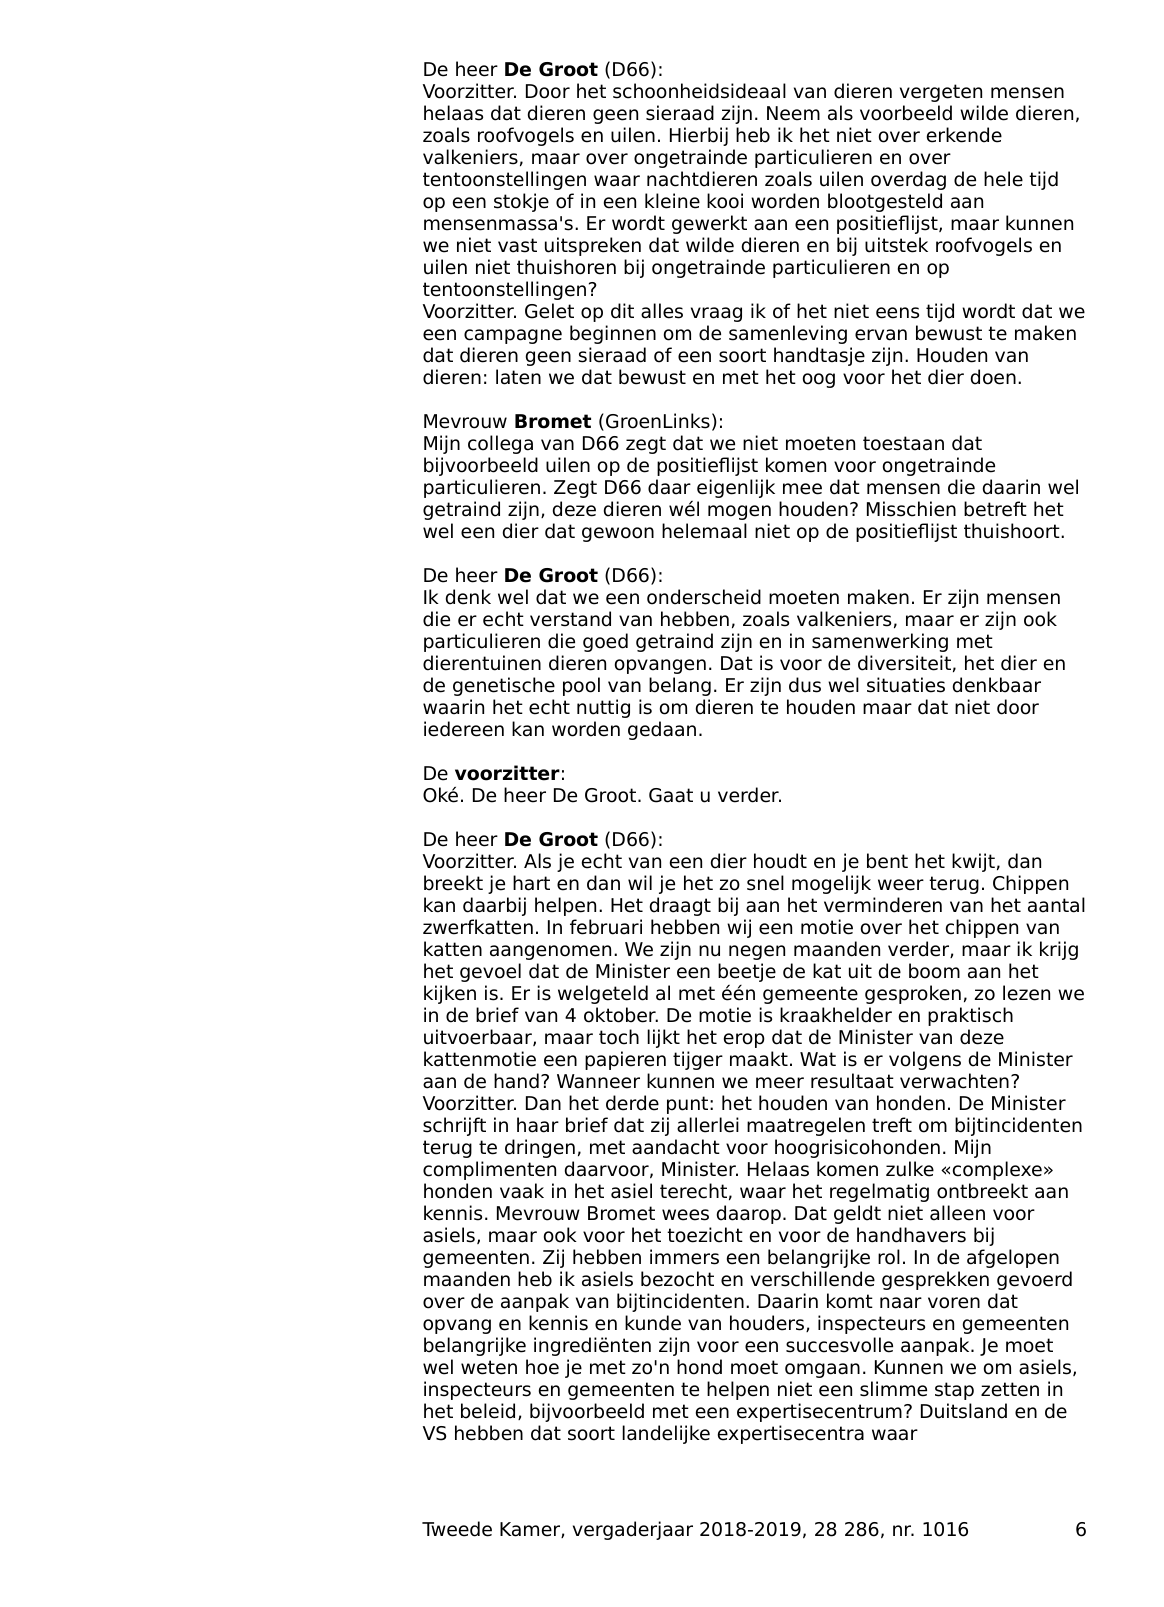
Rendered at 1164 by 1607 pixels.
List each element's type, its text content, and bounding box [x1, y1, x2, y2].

text De heer De Groot (D66): [422, 59, 1087, 81]
text Voorzitter. Door het schoonheidsideaal van dieren vergeten mensen helaas dat dieren geen sieraad zijn. Neem als voorbeeld wilde dieren, zoals roofvogels en uilen. Hierbij heb ik het niet over erkende valkeniers, maar over ongetrainde particulieren en over tentoonstellingen waar nachtdieren zoals uilen overdag de hele tijd op een stokje of in een kleine kooi worden blootgesteld aan mensenmassa's. Er wordt gewerkt aan een positieflijst, maar kunnen we niet vast uitspreken dat wilde dieren en bij uitstek roofvogels en uilen niet thuishoren bij ongetrainde particulieren en op tentoonstellingen? [422, 81, 1087, 301]
text Mijn collega van D66 zegt dat we niet moeten toestaan dat bijvoorbeeld uilen op de positieflijst komen voor ongetrainde particulieren. Zegt D66 daar eigenlijk mee dat mensen die daarin wel getraind zijn, deze dieren wél mogen houden? Misschien betreft het wel een dier dat gewoon helemaal niet op de positieflijst thuishoort. [422, 433, 1087, 543]
text Voorzitter. Gelet op dit alles vraag ik of het niet eens tijd wordt dat we een campagne beginnen om de samenleving ervan bewust te maken dat dieren geen sieraad of een soort handtasje zijn. Houden van dieren: laten we dat bewust en met het oog voor het dier doen. [422, 301, 1087, 389]
text Voorzitter. Dan het derde punt: het houden van honden. De Minister schrijft in haar brief dat zij allerlei maatregelen treft om bijtincidenten terug te dringen, met aandacht voor hoogrisicohonden. Mijn complimenten daarvoor, Minister. Helaas komen zulke «complexe» honden vaak in het asiel terecht, waar het regelmatig ontbreekt aan kennis. Mevrouw Bromet wees daarop. Dat geldt niet alleen voor asiels, maar ook voor het toezicht en voor de handhavers bij gemeenten. Zij hebben immers een belangrijke rol. In de afgelopen maanden heb ik asiels bezocht en verschillende gesprekken gevoerd over de aanpak van bijtincidenten. Daarin komt naar voren dat opvang en kennis en kunde van houders, inspecteurs en gemeenten belangrijke ingrediënten zijn voor een succesvolle aanpak. Je moet wel weten hoe je met zo'n hond moet omgaan. Kunnen we om asiels, inspecteurs en gemeenten te helpen niet een slimme stap zetten in het beleid, bijvoorbeeld met een expertisecentrum? Duitsland en de VS hebben dat soort landelijke expertisecentra waar [422, 1093, 1087, 1444]
text Voorzitter. Als je echt van een dier houdt en je bent het kwijt, dan breekt je hart en dan wil je het zo snel mogelijk weer terug. Chippen kan daarbij helpen. Het draagt bij aan het verminderen van het aantal zwerfkatten. In februari hebben wij een motie over het chippen van katten aangenomen. We zijn nu negen maanden verder, maar ik krijg het gevoel dat de Minister een beetje de kat uit de boom aan het kijken is. Er is welgeteld al met één gemeente gesproken, zo lezen we in de brief van 4 oktober. De motie is kraakhelder en praktisch uitvoerbaar, maar toch lijkt het erop dat de Minister van deze kattenmotie een papieren tijger maakt. Wat is er volgens de Minister aan de hand? Wanneer kunnen we meer resultaat verwachten? [422, 851, 1087, 1093]
text Oké. De heer De Groot. Gaat u verder. [422, 785, 1087, 807]
text De heer De Groot (D66): [422, 829, 1087, 851]
text De heer De Groot (D66): [422, 565, 1087, 587]
text De voorzitter: [422, 763, 1087, 785]
text Mevrouw Bromet (GroenLinks): [422, 411, 1087, 433]
text Ik denk wel dat we een onderscheid moeten maken. Er zijn mensen die er echt verstand van hebben, zoals valkeniers, maar er zijn ook particulieren die goed getraind zijn en in samenwerking met dierentuinen dieren opvangen. Dat is voor de diversiteit, het dier en de genetische pool van belang. Er zijn dus wel situaties denkbaar waarin het echt nuttig is om dieren te houden maar dat niet door iedereen kan worden gedaan. [422, 587, 1087, 741]
